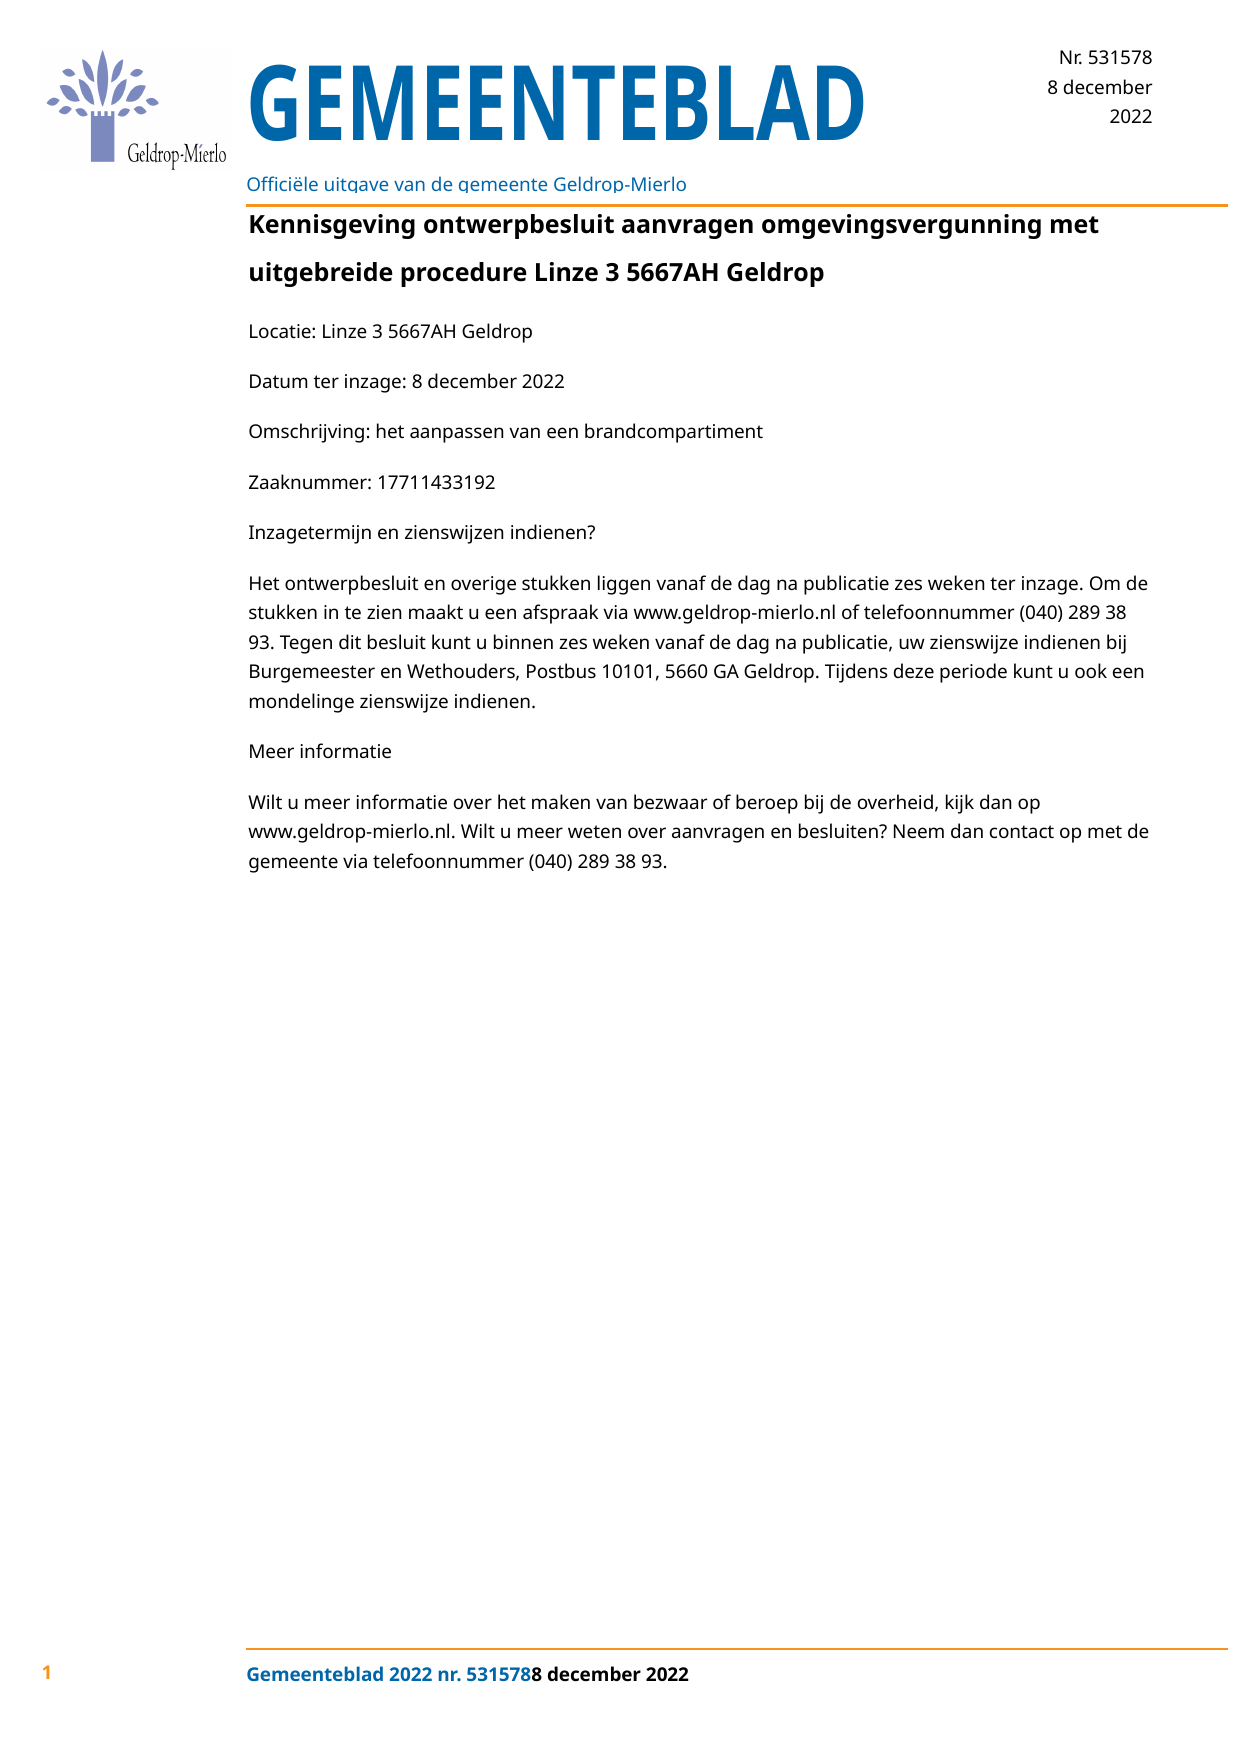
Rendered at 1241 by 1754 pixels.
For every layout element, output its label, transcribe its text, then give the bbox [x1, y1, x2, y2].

text Locatie: Linze 3 5667AH Geldrop [248, 318, 1152, 344]
text Het ontwerpbesluit en overige stukken liggen vanaf de dag na publicatie zes weken ter inzage. Om de stukken in te zien maakt u een afspraak via www.geldrop-mierlo.nl of telefoonnummer (040) 289 38 93. Tegen dit besluit kunt u binnen zes weken vanaf de dag na publicatie, uw zienswijze indienen bij Burgemeester en Wethouders, Postbus 10101, 5660 GA Geldrop. Tijdens deze periode kunt u ook een mondelinge zienswijze indienen. [248, 570, 1152, 714]
text Zaaknummer: 17711433192 [248, 469, 1152, 495]
text Inzagetermijn en zienswijzen indienen? [248, 519, 1152, 545]
text Wilt u meer informatie over het maken van bezwaar of beroep bij de overheid, kijk dan op www.geldrop-mierlo.nl. Wilt u meer weten over aanvragen en besluiten? Neem dan contact op met de gemeente via telefoonnummer (040) 289 38 93. [248, 789, 1152, 874]
text Kennisgeving ontwerpbesluit aanvragen omgevingsvergunning met uitgebreide procedure Linze 3 5667AH Geldrop [248, 207, 1152, 288]
text Omschrijving: het aanpassen van een brandcompartiment [248, 419, 1152, 444]
picture [41, 47, 231, 172]
text Meer informatie [248, 739, 1152, 764]
text Datum ter inzage: 8 december 2022 [248, 368, 1152, 394]
